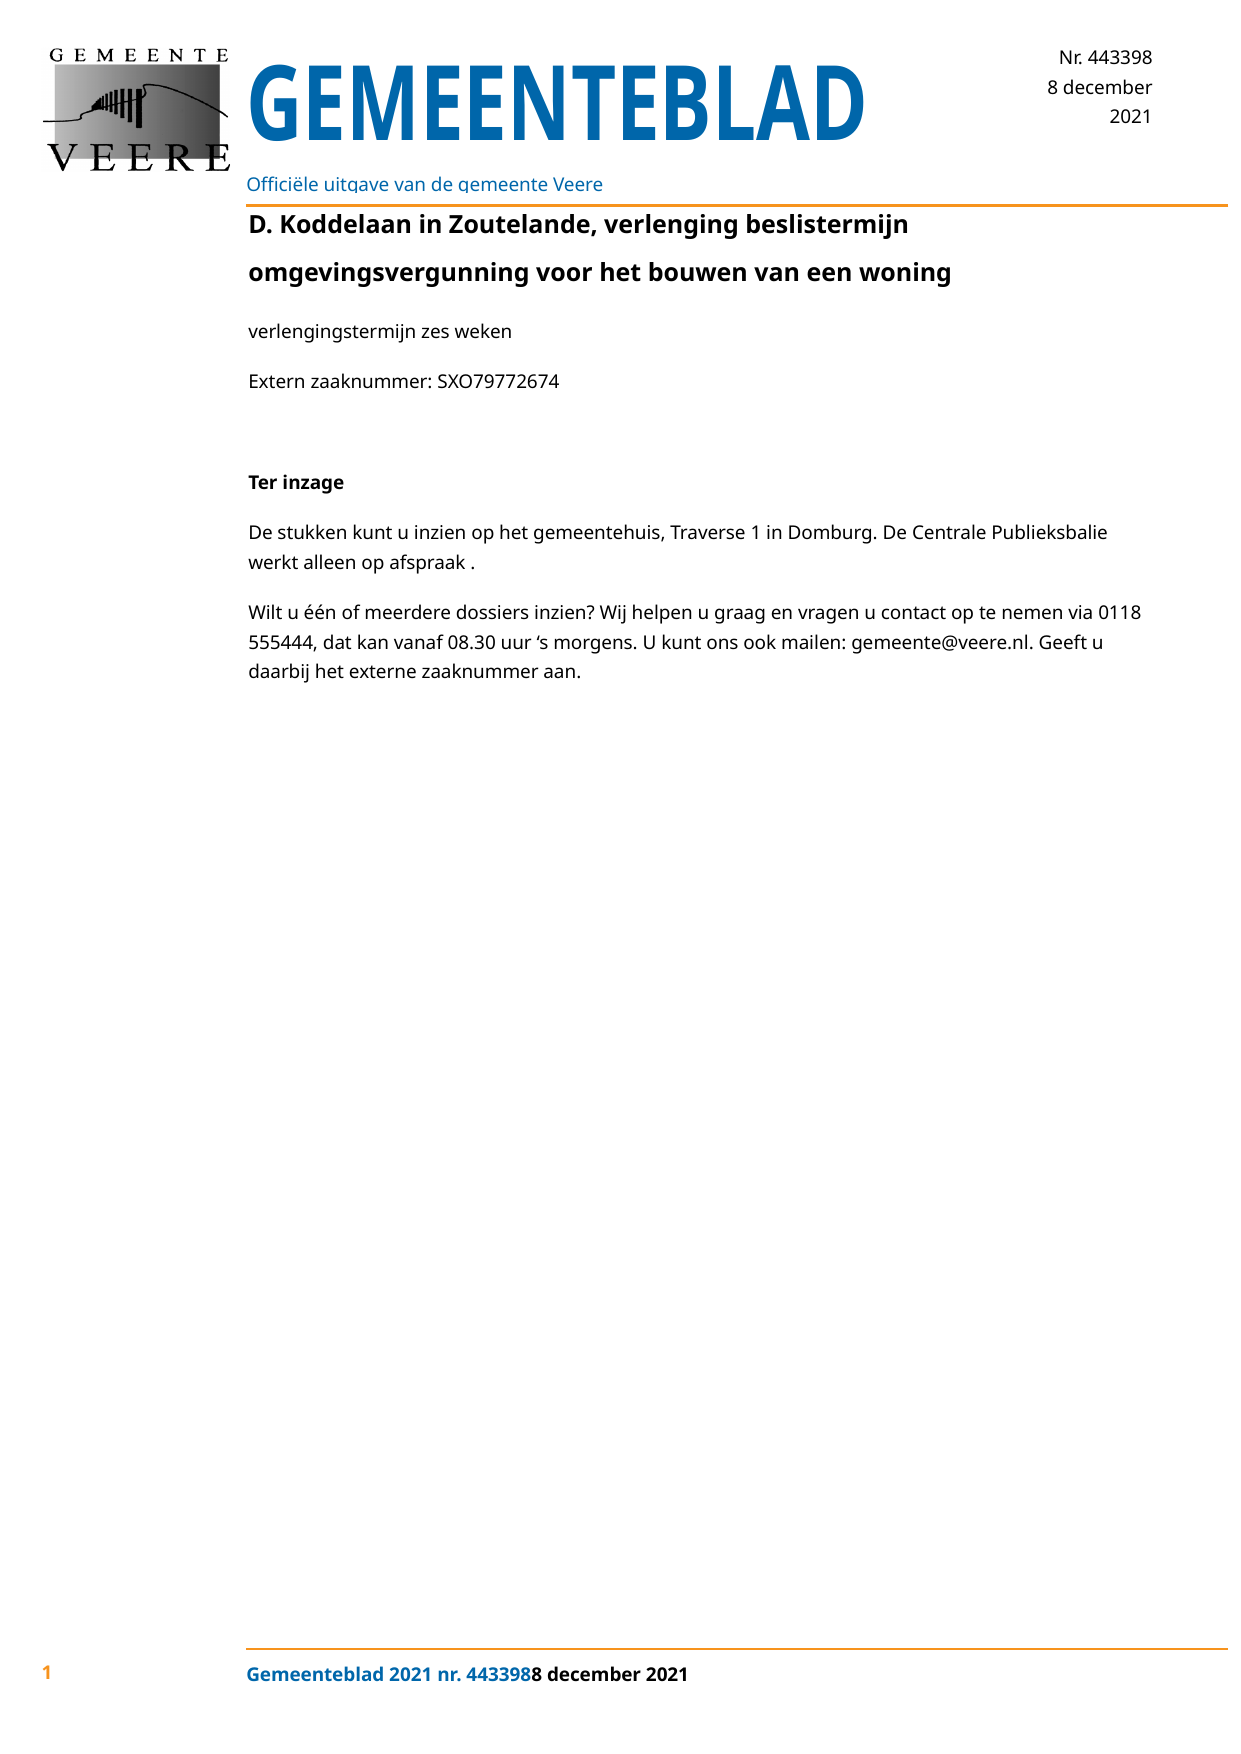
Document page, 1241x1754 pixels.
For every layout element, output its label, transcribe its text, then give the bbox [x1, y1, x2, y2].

text Ter inzage [248, 469, 1152, 495]
picture [41, 47, 231, 172]
text Wilt u één of meerdere dossiers inzien? Wij helpen u graag en vragen u contact op te nemen via 0118 555444, dat kan vanaf 08.30 uur ‘s morgens. U kunt ons ook mailen: gemeente@veere.nl. Geeft u daarbij het externe zaaknummer aan. [248, 599, 1152, 684]
text Extern zaaknummer: SXO79772674 [248, 368, 1152, 394]
text De stukken kunt u inzien op het gemeentehuis, Traverse 1 in Domburg. De Centrale Publieksbalie werkt alleen op afspraak . [248, 519, 1152, 575]
text D. Koddelaan in Zoutelande, verlenging beslistermijn omgevingsvergunning voor het bouwen van een woning [248, 207, 1152, 288]
text verlengingstermijn zes weken [248, 318, 1152, 344]
